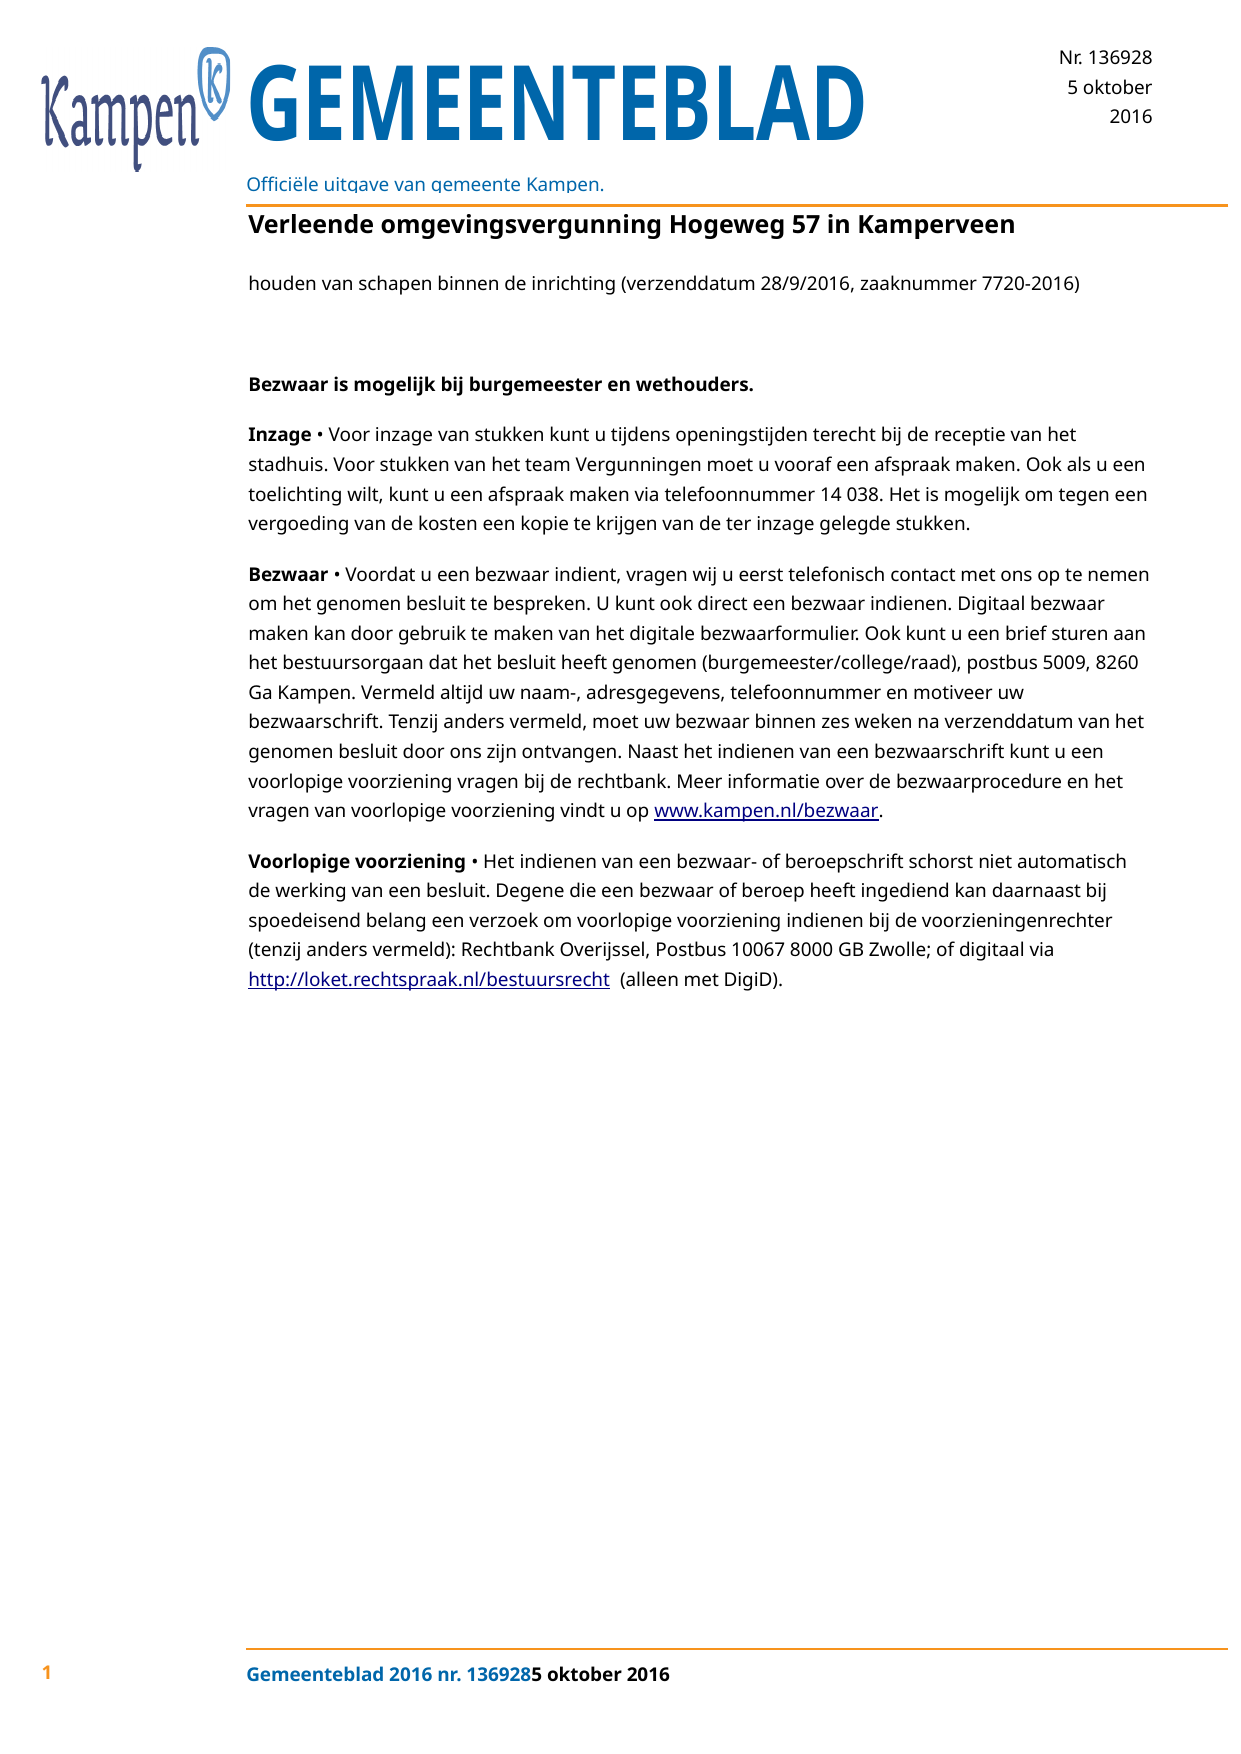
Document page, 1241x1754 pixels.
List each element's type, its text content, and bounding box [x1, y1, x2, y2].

text Bezwaar • Voordat u een bezwaar indient, vragen wij u eerst telefonisch contact met ons op te nemen om het genomen besluit te bespreken. U kunt ook direct een bezwaar indienen. Digitaal bezwaar maken kan door gebruik te maken van het digitale bezwaarformulier. Ook kunt u een brief sturen aan het bestuursorgaan dat het besluit heeft genomen (burgemeester/college/raad), postbus 5009, 8260 Ga Kampen. Vermeld altijd uw naam-, adresgegevens, telefoonnummer en motiveer uw bezwaarschrift. Tenzij anders vermeld, moet uw bezwaar binnen zes weken na verzenddatum van het genomen besluit door ons zijn ontvangen. Naast het indienen van een bezwaarschrift kunt u een voorlopige voorziening vragen bij de rechtbank. Meer informatie over de bezwaarprocedure en het vragen van voorlopige voorziening vindt u op www.kampen.nl/bezwaar. [248, 561, 1152, 823]
text Verleende omgevingsvergunning Hogeweg 57 in Kamperveen [248, 207, 1152, 241]
text Inzage • Voor inzage van stukken kunt u tijdens openingstijden terecht bij de receptie van het stadhuis. Voor stukken van het team Vergunningen moet u vooraf een afspraak maken. Ook als u een toelichting wilt, kunt u een afspraak maken via telefoonnummer 14 038. Het is mogelijk om tegen een vergoeding van de kosten een kopie te krijgen van de ter inzage gelegde stukken. [248, 422, 1152, 536]
text Bezwaar is mogelijk bij burgemeester en wethouders. [248, 371, 1152, 397]
text houden van schapen binnen de inrichting (verzenddatum 28/9/2016, zaaknummer 7720-2016) [248, 270, 1152, 296]
picture [41, 47, 231, 172]
text Voorlopige voorziening • Het indienen van een bezwaar- of beroepschrift schorst niet automatisch de werking van een besluit. Degene die een bezwaar of beroep heeft ingediend kan daarnaast bij spoedeisend belang een verzoek om voorlopige voorziening indienen bij de voorzieningenrechter (tenzij anders vermeld): Rechtbank Overijssel, Postbus 10067 8000 GB Zwolle; of digitaal via http://loket.rechtspraak.nl/bestuursrecht (alleen met DigiD). [248, 848, 1152, 992]
